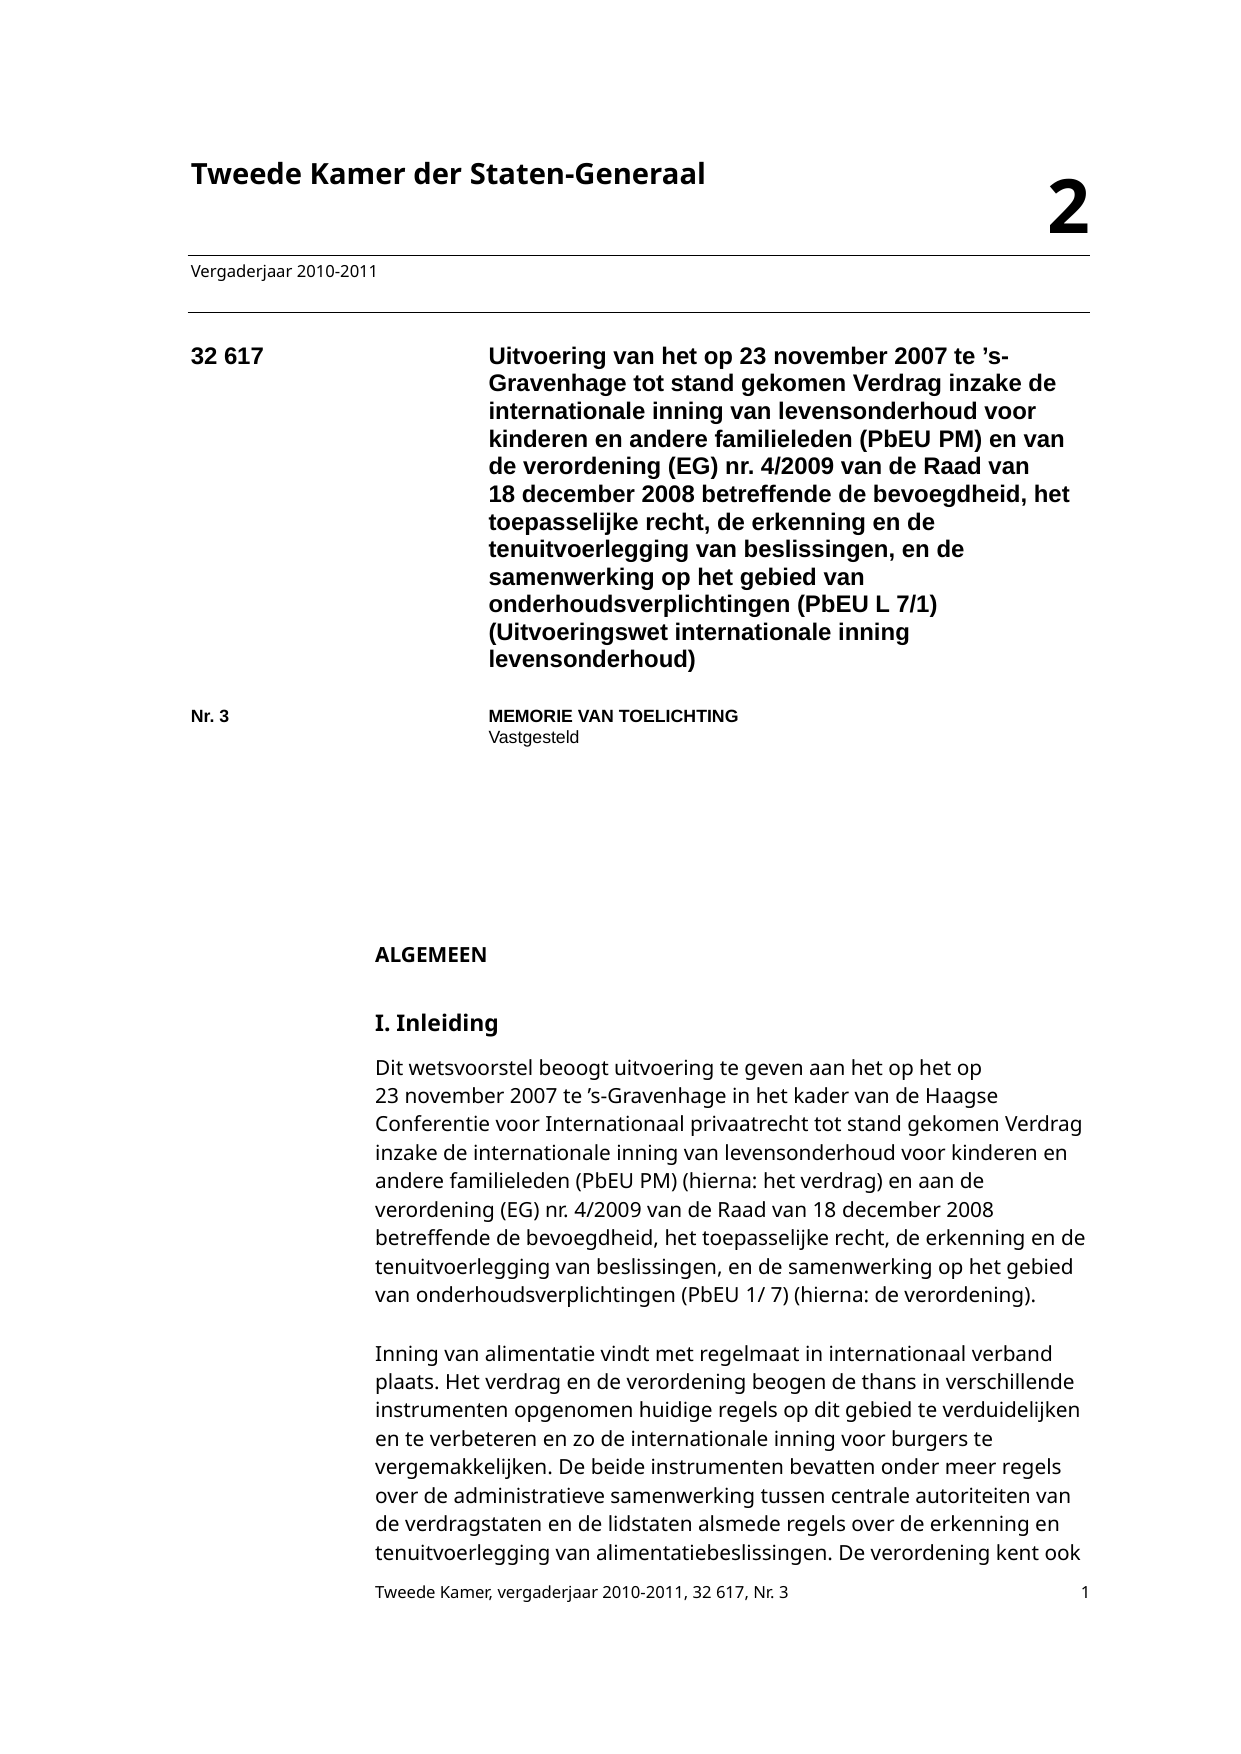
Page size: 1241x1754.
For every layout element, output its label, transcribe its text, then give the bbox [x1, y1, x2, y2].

text Inning van alimentatie vindt met regelmaat in internationaal verband plaats. Het verdrag en de verordening beogen de thans in verschillende instrumenten opgenomen huidige regels op dit gebied te verduidelijken en te verbeteren en zo de internationale inning voor burgers te vergemakkelijken. De beide instrumenten bevatten onder meer regels over de administratieve samenwerking tussen centrale autoriteiten van de verdragstaten en de lidstaten alsmede regels over de erkenning en tenuitvoerlegging van alimentatiebeslissingen. De verordening kent ook [375, 1339, 1090, 1566]
table_cell MEMORIE VAN TOELICHTING Vastgesteld [485, 703, 1090, 822]
subtitle I. Inleiding [375, 1006, 1090, 1038]
text ALGEMEEN [375, 941, 1090, 969]
table_cell Nr. 3 [188, 703, 485, 822]
text Dit wetsvoorstel beoogt uitvoering te geven aan het op het op 23 november 2007 te ’s-Gravenhage in het kader van de Haagse Conferentie voor Internationaal privaatrecht tot stand gekomen Verdrag inzake de internationale inning van levensonderhoud voor kinderen en andere familieleden (PbEU PM) (hierna: het verdrag) en aan de verordening (EG) nr. 4/2009 van de Raad van 18 december 2008 betreffende de bevoegdheid, het toepasselijke recht, de erkenning en de tenuitvoerlegging van beslissingen, en de samenwerking op het gebied van onderhoudsverplichtingen (PbEU 1/ 7) (hierna: de verordening). [375, 1053, 1090, 1309]
table_cell [188, 313, 485, 339]
table_cell [485, 256, 1090, 312]
table_cell [485, 313, 1090, 339]
table_header Tweede Kamer der Staten-Generaal [188, 150, 909, 255]
table_cell Vergaderjaar 2010-2011 [188, 256, 485, 312]
table_header 2 [910, 150, 1090, 255]
table_cell Uitvoering van het op 23 november 2007 te ’s-Gravenhage tot stand gekomen Verdrag inzake de internationale inning van levensonderhoud voor kinderen en andere familieleden (PbEU PM) en van de verordening (EG) nr. 4/2009 van de Raad van 18 december 2008 betreffende de bevoegdheid, het toepasselijke recht, de erkenning en de tenuitvoerlegging van beslissingen, en de samenwerking op het gebied van onderhoudsverplichtingen (PbEU L 7/1) (Uitvoeringswet internationale inning levensonderhoud) [485, 339, 1090, 703]
table_cell 32 617 [188, 339, 485, 703]
